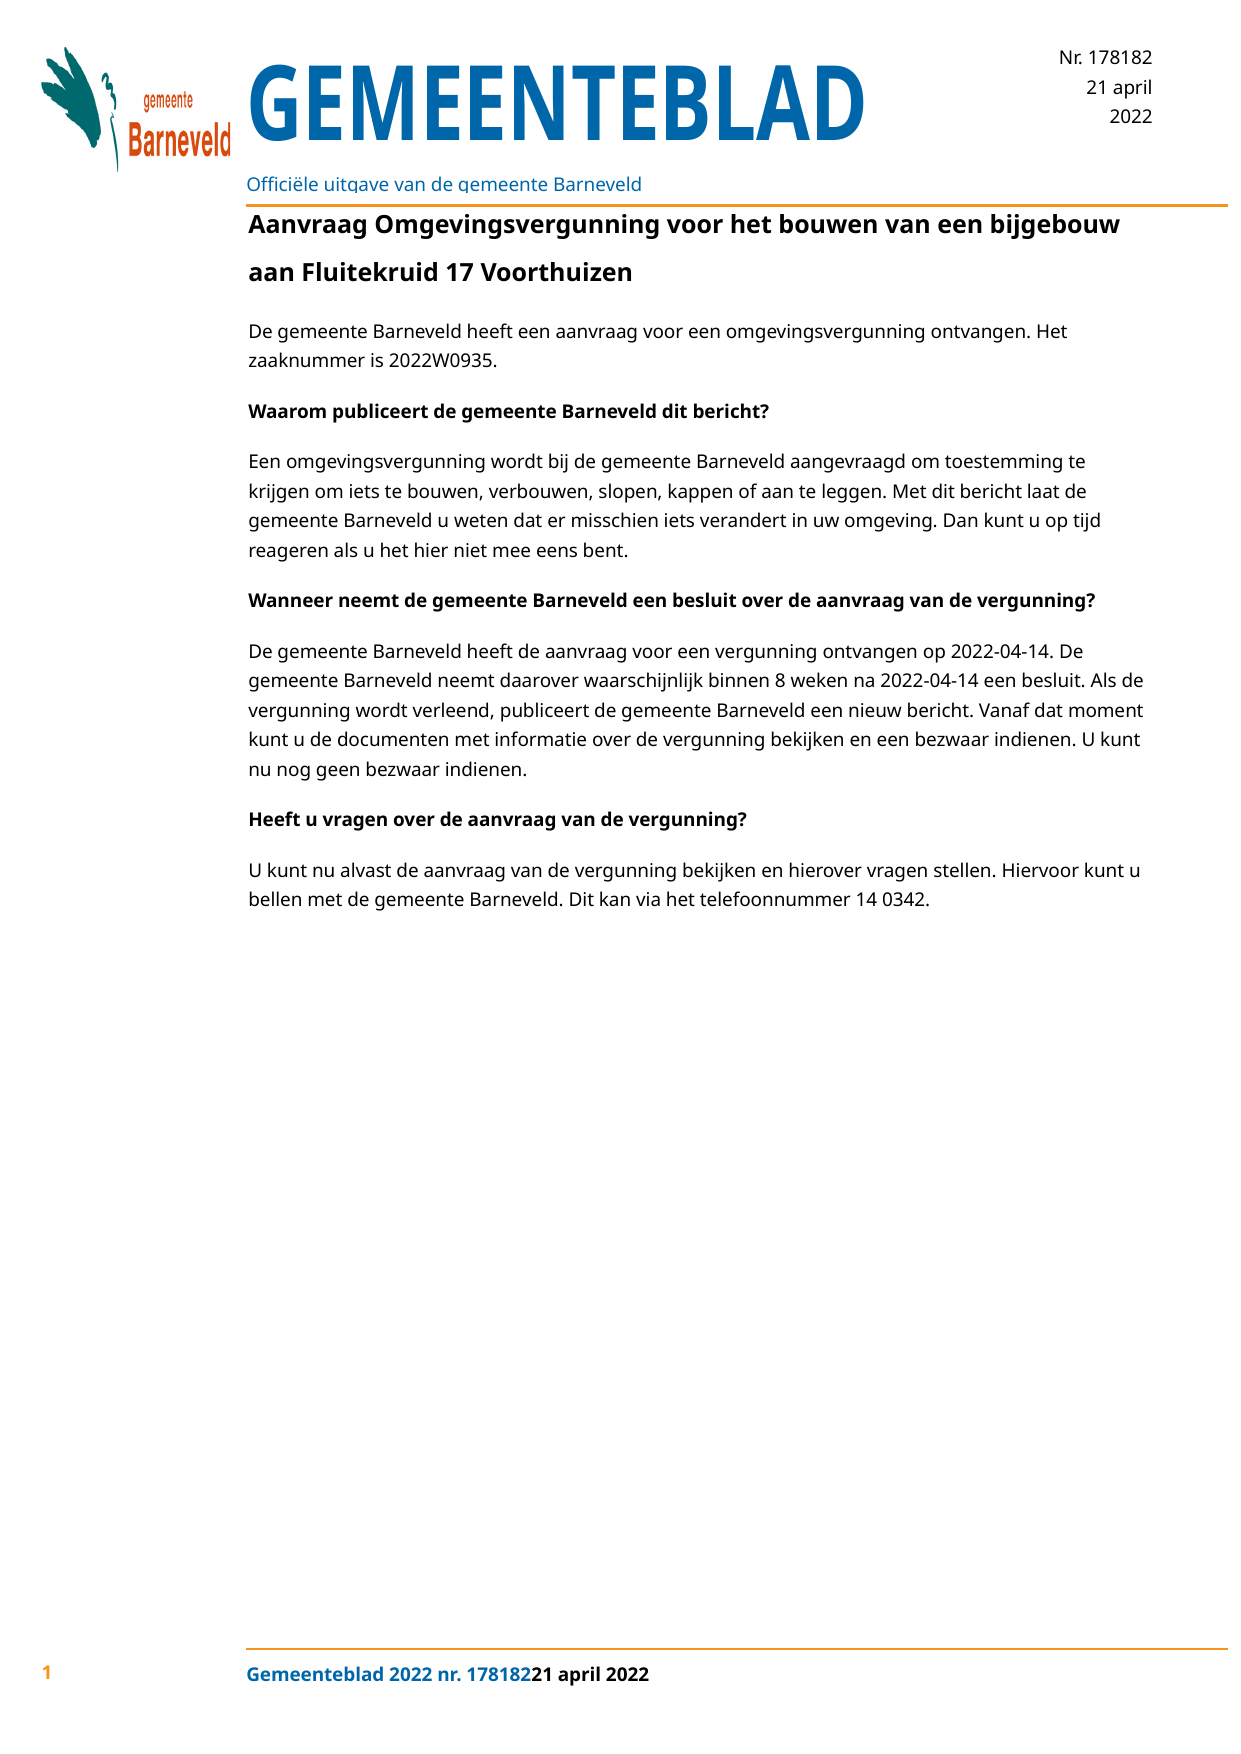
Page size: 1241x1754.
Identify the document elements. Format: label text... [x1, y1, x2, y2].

text Aanvraag Omgevingsvergunning voor het bouwen van een bijgebouw aan Fluitekruid 17 Voorthuizen [248, 207, 1152, 288]
text Een omgevingsvergunning wordt bij de gemeente Barneveld aangevraagd om toestemming te krijgen om iets te bouwen, verbouwen, slopen, kappen of aan te leggen. Met dit bericht laat de gemeente Barneveld u weten dat er misschien iets verandert in uw omgeving. Dan kunt u op tijd reageren als u het hier niet mee eens bent. [248, 448, 1152, 563]
text Waarom publiceert de gemeente Barneveld dit bericht? [248, 398, 1152, 424]
text De gemeente Barneveld heeft een aanvraag voor een omgevingsvergunning ontvangen. Het zaaknummer is 2022W0935. [248, 318, 1152, 373]
text Wanneer neemt de gemeente Barneveld een besluit over de aanvraag van de vergunning? [248, 587, 1152, 613]
text De gemeente Barneveld heeft de aanvraag voor een vergunning ontvangen op 2022-04-14. De gemeente Barneveld neemt daarover waarschijnlijk binnen 8 weken na 2022-04-14 een besluit. Als de vergunning wordt verleend, publiceert de gemeente Barneveld een nieuw bericht. Vanaf dat moment kunt u de documenten met informatie over de vergunning bekijken en een bezwaar indienen. U kunt nu nog geen bezwaar indienen. [248, 638, 1152, 782]
text Heeft u vragen over de aanvraag van de vergunning? [248, 807, 1152, 832]
text U kunt nu alvast de aanvraag van de vergunning bekijken en hierover vragen stellen. Hiervoor kunt u bellen met de gemeente Barneveld. Dit kan via het telefoonnummer 14 0342. [248, 857, 1152, 912]
picture [41, 47, 231, 172]
